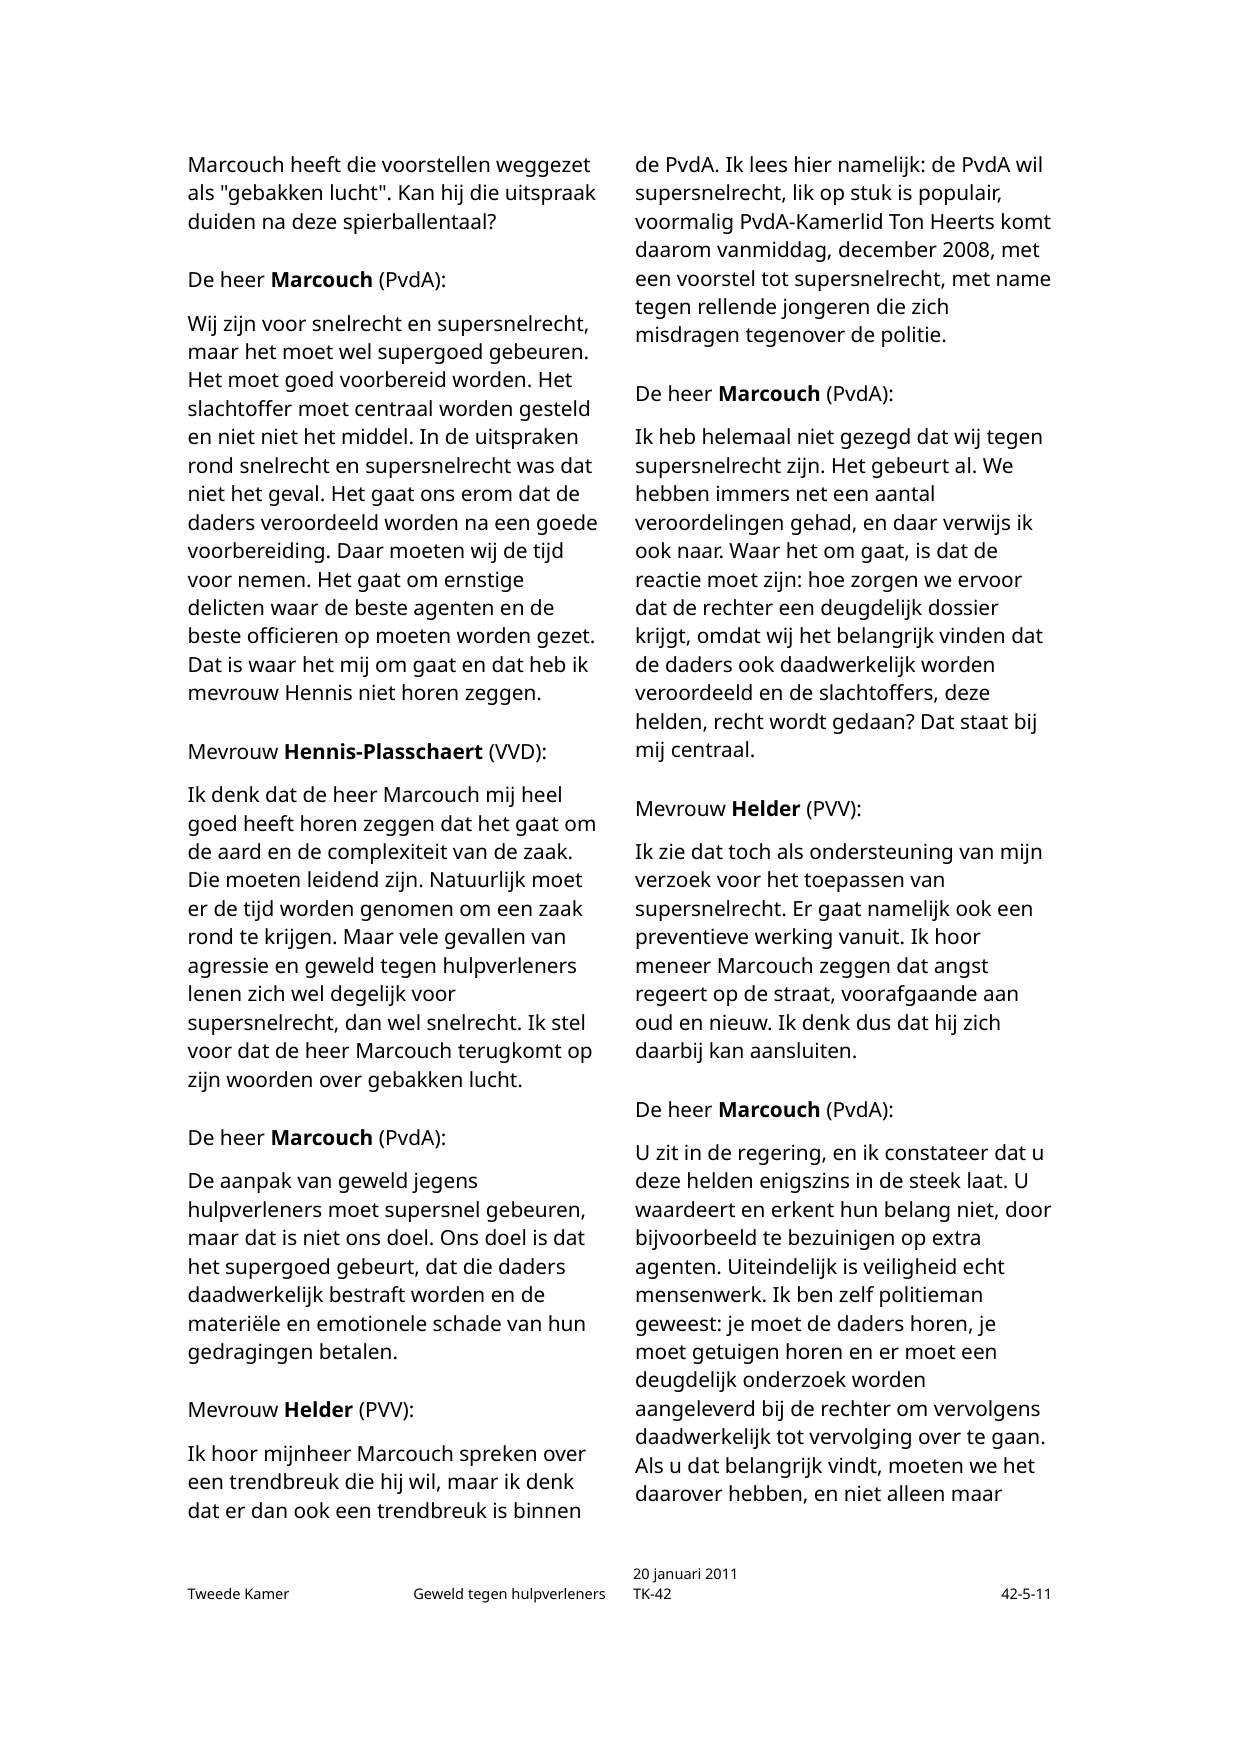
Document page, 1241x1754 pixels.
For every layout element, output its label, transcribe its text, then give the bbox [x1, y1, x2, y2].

text De heer Marcouch (PvdA): [187, 265, 605, 294]
text Wij zijn voor snelrecht en supersnelrecht, maar het moet wel supergoed gebeuren. Het moet goed voorbereid worden. Het slachtoffer moet centraal worden gesteld en niet niet het middel. In de uitspraken rond snelrecht en supersnelrecht was dat niet het geval. Het gaat ons erom dat de daders veroordeeld worden na een goede voorbereiding. Daar moeten wij de tijd voor nemen. Het gaat om ernstige delicten waar de beste agenten en de beste officieren op moeten worden gezet. Dat is waar het mij om gaat en dat heb ik mevrouw Hennis niet horen zeggen. [187, 309, 605, 707]
text Mevrouw Helder (PVV): [187, 1396, 605, 1424]
text De aanpak van geweld jegens hulpverleners moet supersnel gebeuren, maar dat is niet ons doel. Ons doel is dat het supergoed gebeurt, dat die daders daadwerkelijk bestraft worden en de materiële en emotionele schade van hun gedragingen betalen. [187, 1167, 605, 1366]
text De heer Marcouch (PvdA): [187, 1123, 605, 1152]
text Ik denk dat de heer Marcouch mij heel goed heeft horen zeggen dat het gaat om de aard en de complexiteit van de zaak. Die moeten leidend zijn. Natuurlijk moet er de tijd worden genomen om een zaak rond te krijgen. Maar vele gevallen van agressie en geweld tegen hulpverleners lenen zich wel degelijk voor supersnelrecht, dan wel snelrecht. Ik stel voor dat de heer Marcouch terugkomt op zijn woorden over gebakken lucht. [187, 780, 605, 1093]
text Mevrouw Hennis-Plasschaert (VVD): [187, 737, 605, 765]
text Ik zie dat toch als ondersteuning van mijn verzoek voor het toepassen van supersnelrecht. Er gaat namelijk ook een preventieve werking vanuit. Ik hoor meneer Marcouch zeggen dat angst regeert op de straat, voorafgaande aan oud en nieuw. Ik denk dus dat hij zich daarbij kan aansluiten. [635, 837, 1053, 1065]
text Marcouch heeft die voorstellen weggezet als "gebakken lucht". Kan hij die uitspraak duiden na deze spierballentaal? [187, 150, 605, 235]
text de PvdA. Ik lees hier namelijk: de PvdA wil supersnelrecht, lik op stuk is populair, voormalig PvdA-Kamerlid Ton Heerts komt daarom vanmiddag, december 2008, met een voorstel tot supersnelrecht, met name tegen rellende jongeren die zich misdragen tegenover de politie. [635, 150, 1053, 349]
text U zit in de regering, en ik constateer dat u deze helden enigszins in de steek laat. U waardeert en erkent hun belang niet, door bijvoorbeeld te bezuinigen op extra agenten. Uiteindelijk is veiligheid echt mensenwerk. Ik ben zelf politieman geweest: je moet de daders horen, je moet getuigen horen en er moet een deugdelijk onderzoek worden aangeleverd bij de rechter om vervolgens daadwerkelijk tot vervolging over te gaan. Als u dat belangrijk vindt, moeten we het daarover hebben, en niet alleen maar [635, 1138, 1053, 1508]
text Mevrouw Helder (PVV): [635, 794, 1053, 822]
text Ik hoor mijnheer Marcouch spreken over een trendbreuk die hij wil, maar ik denk dat er dan ook een trendbreuk is binnen [187, 1439, 605, 1524]
text Ik heb helemaal niet gezegd dat wij tegen supersnelrecht zijn. Het gebeurt al. We hebben immers net een aantal veroordelingen gehad, en daar verwijs ik ook naar. Waar het om gaat, is dat de reactie moet zijn: hoe zorgen we ervoor dat de rechter een deugdelijk dossier krijgt, omdat wij het belangrijk vinden dat de daders ook daadwerkelijk worden veroordeeld en de slachtoffers, deze helden, recht wordt gedaan? Dat staat bij mij centraal. [635, 422, 1053, 764]
text De heer Marcouch (PvdA): [635, 1095, 1053, 1123]
text De heer Marcouch (PvdA): [635, 379, 1053, 407]
